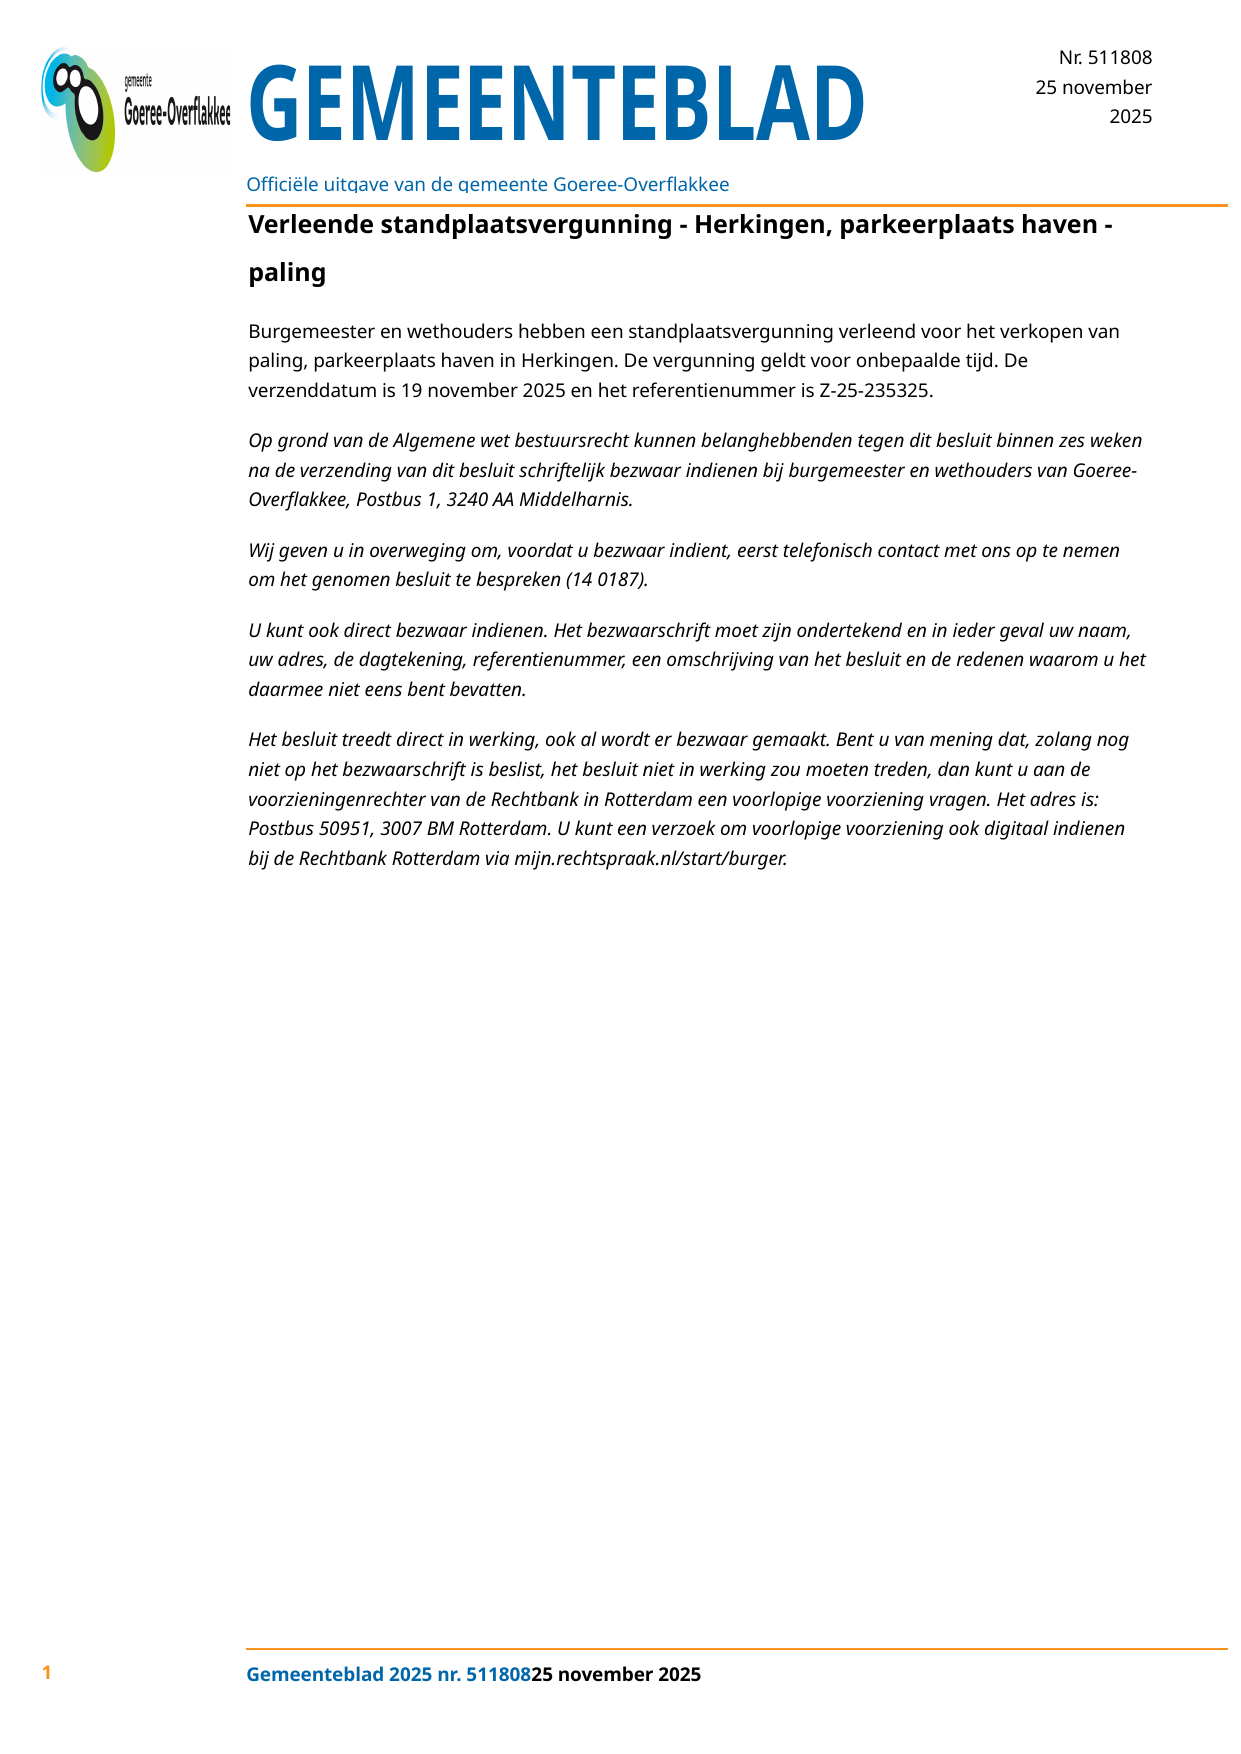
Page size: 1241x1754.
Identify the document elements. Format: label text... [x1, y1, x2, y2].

text Verleende standplaatsvergunning - Herkingen, parkeerplaats haven - paling [248, 207, 1152, 288]
text Op grond van de Algemene wet bestuursrecht kunnen belanghebbenden tegen dit besluit binnen zes weken na de verzending van dit besluit schriftelijk bezwaar indienen bij burgemeester en wethouders van Goeree-Overflakkee, Postbus 1, 3240 AA Middelharnis. [248, 427, 1152, 512]
text U kunt ook direct bezwaar indienen. Het bezwaarschrift moet zijn ondertekend en in ieder geval uw naam, uw adres, de dagtekening, referentienummer, een omschrijving van het besluit en de redenen waarom u het daarmee niet eens bent bevatten. [248, 617, 1152, 702]
picture [41, 47, 231, 172]
text Wij geven u in overweging om, voordat u bezwaar indient, eerst telefonisch contact met ons op te nemen om het genomen besluit te bespreken (14 0187). [248, 537, 1152, 592]
text Burgemeester en wethouders hebben een standplaatsvergunning verleend voor het verkopen van paling, parkeerplaats haven in Herkingen. De vergunning geldt voor onbepaalde tijd. De verzenddatum is 19 november 2025 en het referentienummer is Z-25-235325. [248, 318, 1152, 403]
text Het besluit treedt direct in werking, ook al wordt er bezwaar gemaakt. Bent u van mening dat, zolang nog niet op het bezwaarschrift is beslist, het besluit niet in werking zou moeten treden, dan kunt u aan de voorzieningenrechter van de Rechtbank in Rotterdam een voorlopige voorziening vragen. Het adres is: Postbus 50951, 3007 BM Rotterdam. U kunt een verzoek om voorlopige voorziening ook digitaal indienen bij de Rechtbank Rotterdam via mijn.rechtspraak.nl/start/burger. [248, 727, 1152, 871]
